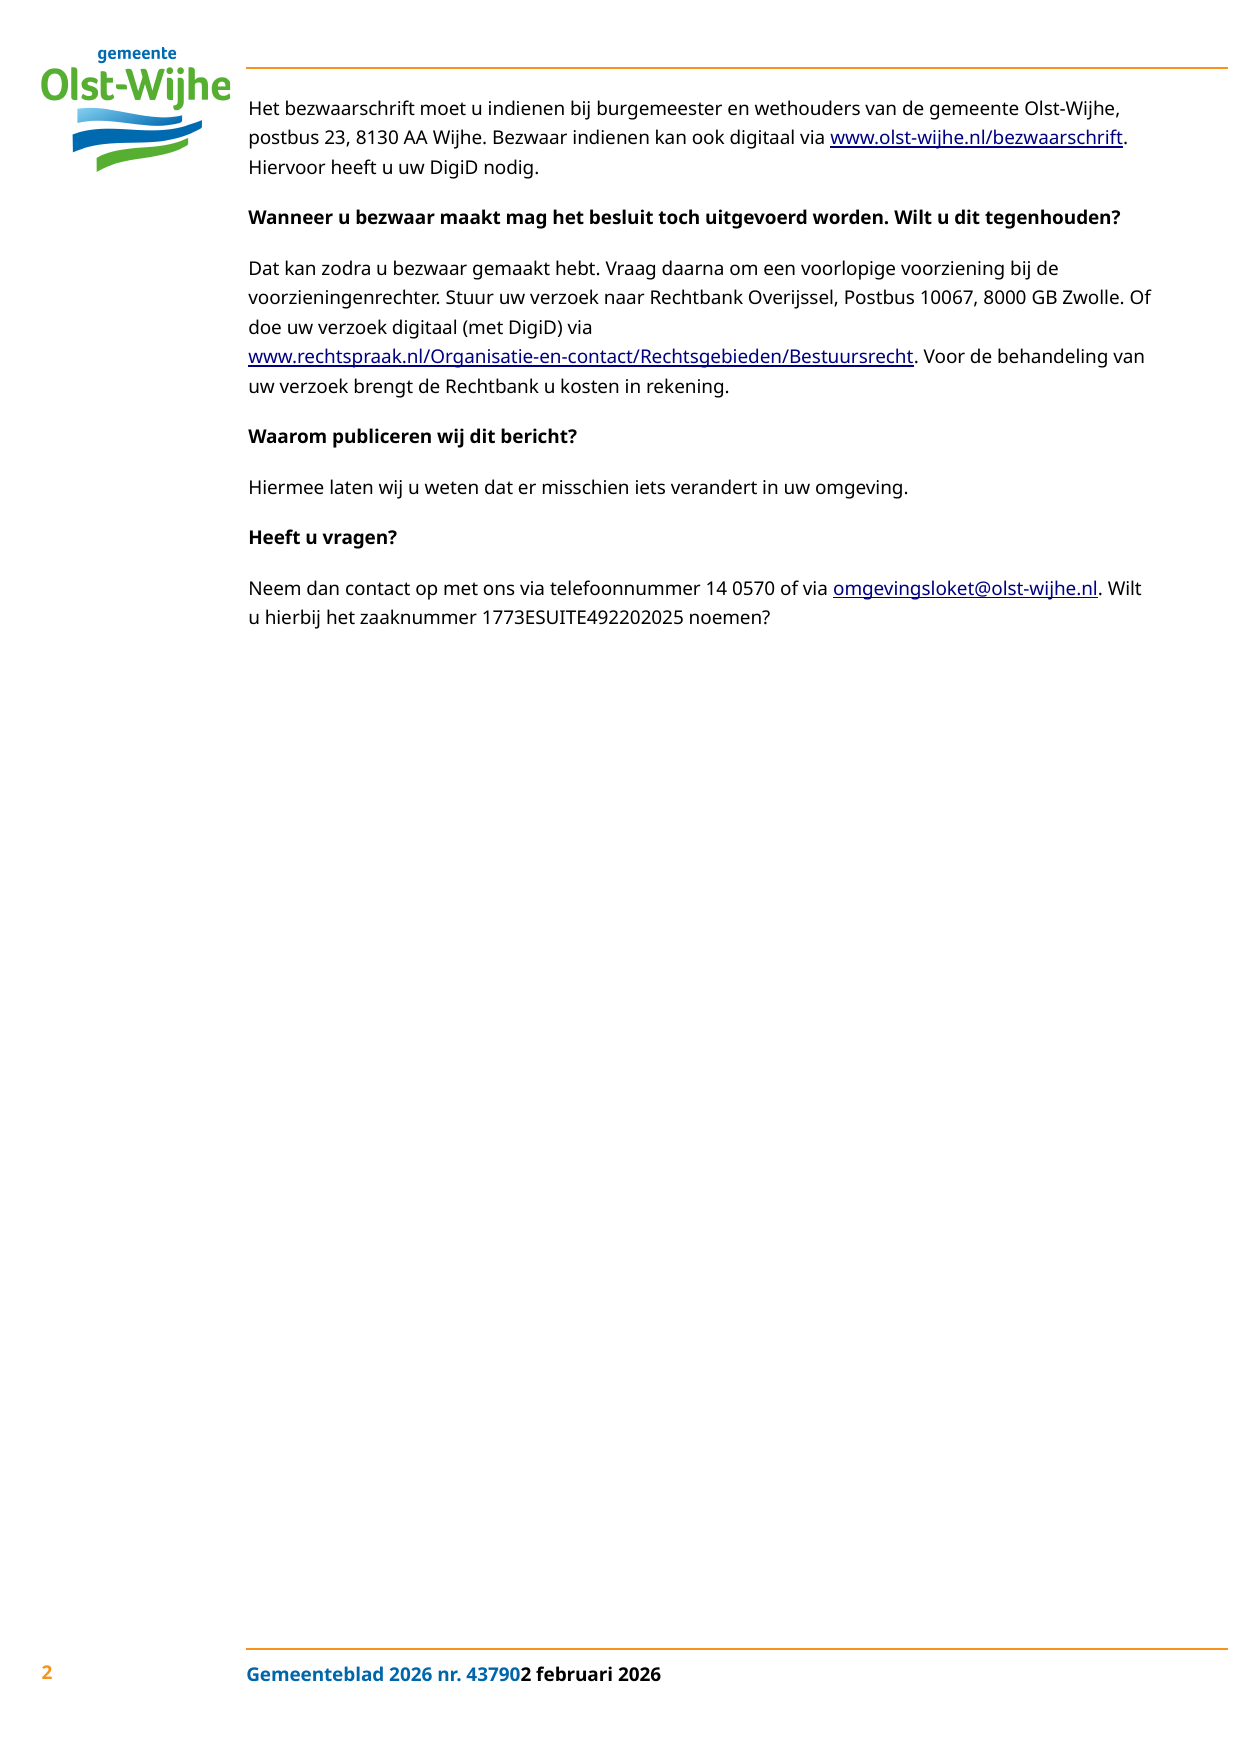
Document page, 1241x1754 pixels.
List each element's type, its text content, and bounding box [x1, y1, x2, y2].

text Heeft u vragen? [248, 524, 1152, 550]
picture [41, 47, 231, 172]
text Neem dan contact op met ons via telefoonnummer 14 0570 of via omgevingsloket@olst-wijhe.nl. Wilt u hierbij het zaaknummer 1773ESUITE492202025 noemen? [248, 575, 1152, 630]
text Dat kan zodra u bezwaar gemaakt hebt. Vraag daarna om een voorlopige voorziening bij de voorzieningenrechter. Stuur uw verzoek naar Rechtbank Overijssel, Postbus 10067, 8000 GB Zwolle. Of doe uw verzoek digitaal (met DigiD) via www.rechtspraak.nl/Organisatie-en-contact/Rechtsgebieden/Bestuursrecht. Voor de behandeling van uw verzoek brengt de Rechtbank u kosten in rekening. [248, 255, 1152, 399]
text Het bezwaarschrift moet u indienen bij burgemeester en wethouders van de gemeente Olst-Wijhe, postbus 23, 8130 AA Wijhe. Bezwaar indienen kan ook digitaal via www.olst-wijhe.nl/bezwaarschrift. Hiervoor heeft u uw DigiD nodig. [248, 95, 1152, 180]
text Wanneer u bezwaar maakt mag het besluit toch uitgevoerd worden. Wilt u dit tegenhouden? [248, 204, 1152, 230]
text Hiermee laten wij u weten dat er misschien iets verandert in uw omgeving. [248, 474, 1152, 500]
text Waarom publiceren wij dit bericht? [248, 423, 1152, 449]
